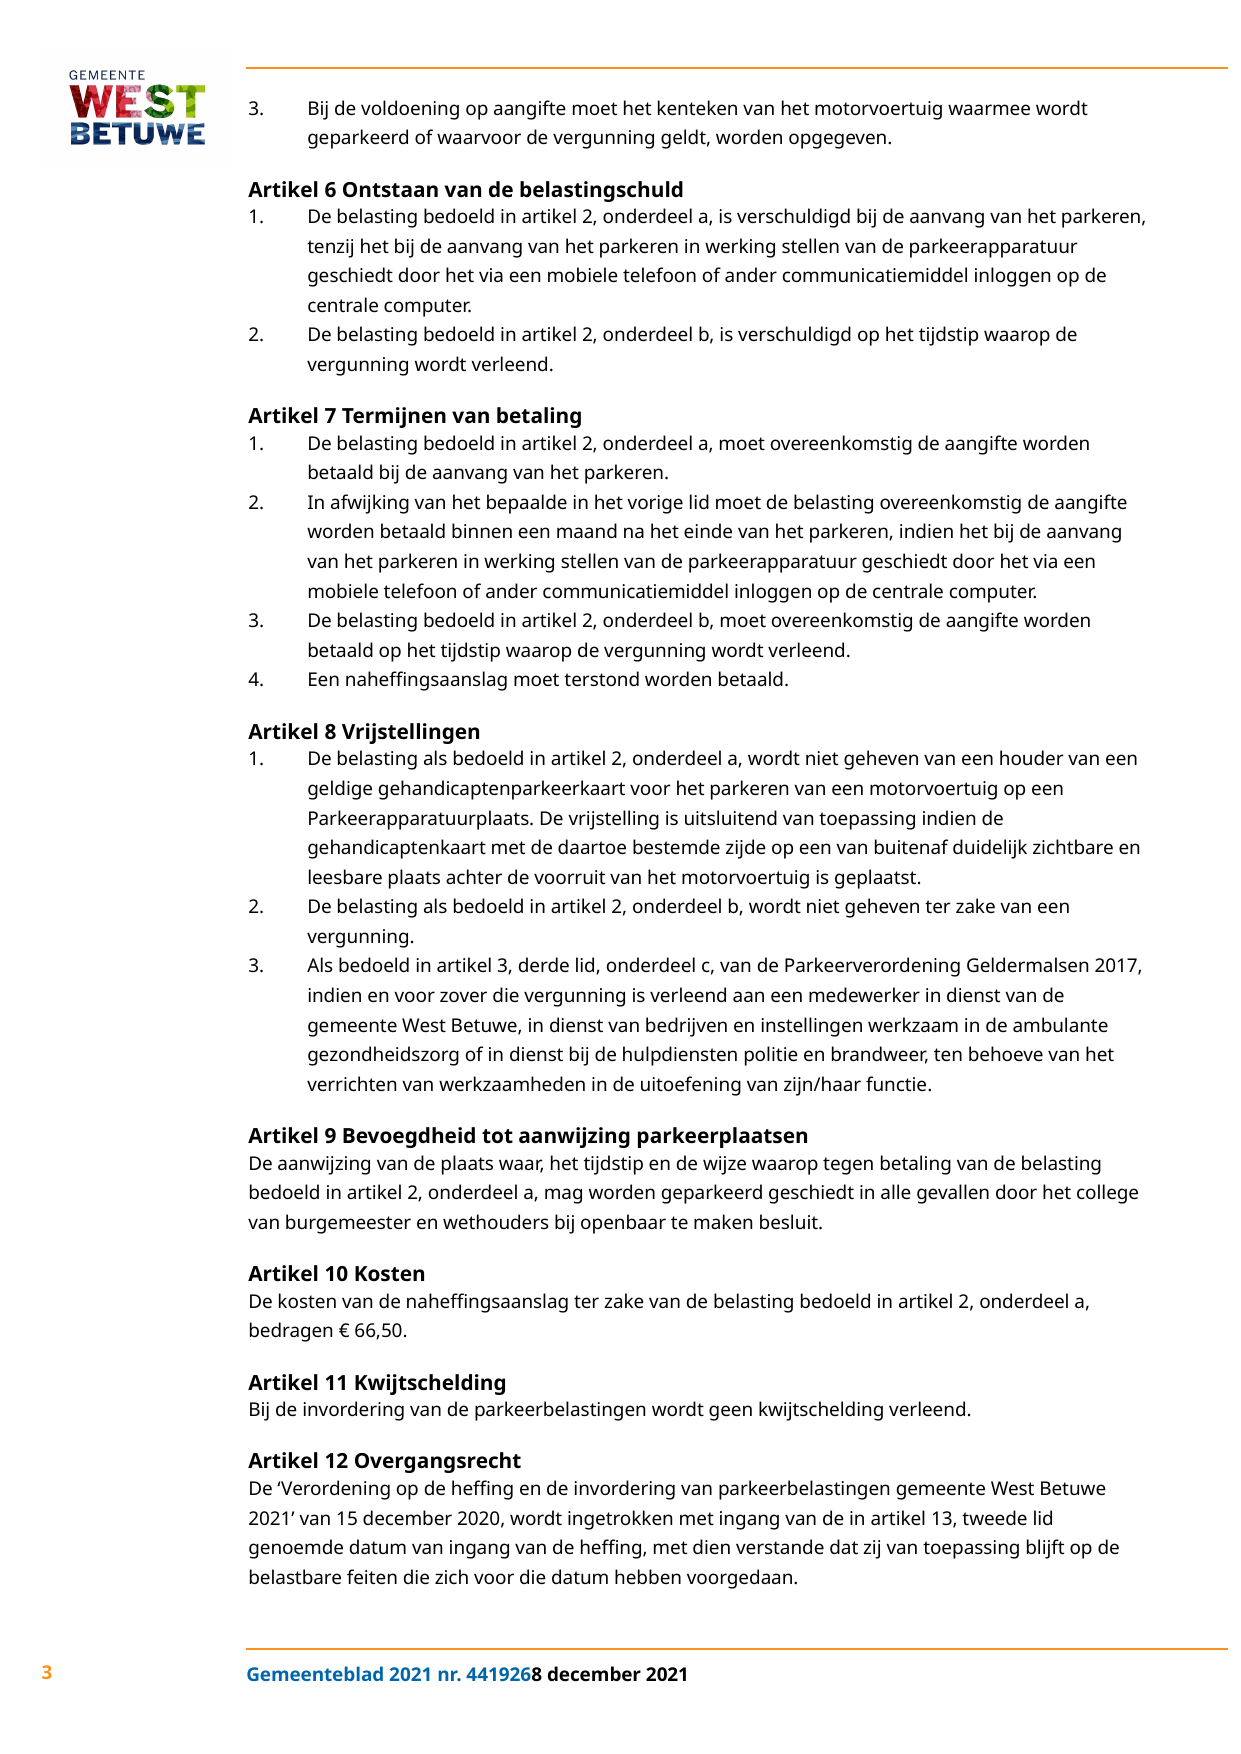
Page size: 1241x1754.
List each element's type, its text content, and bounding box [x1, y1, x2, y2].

text Artikel 8 Vrijstellingen [248, 717, 1152, 746]
text De ‘Verordening op de heffing en de invordering van parkeerbelastingen gemeente West Betuwe 2021’ van 15 december 2020, wordt ingetrokken met ingang van de in artikel 13, tweede lid genoemde datum van ingang van de heffing, met dien verstande dat zij van toepassing blijft op de belastbare feiten die zich voor die datum hebben voorgedaan. [248, 1475, 1152, 1589]
list Bij de voldoening op aangifte moet het kenteken van het motorvoertuig waarmee wordt geparkeerd of waarvoor de vergunning geldt, worden opgegeven. [248, 95, 1152, 150]
text De kosten van de naheffingsaanslag ter zake van de belasting bedoeld in artikel 2, onderdeel a, bedragen € 66,50. [248, 1288, 1152, 1343]
text Artikel 9 Bevoegdheid tot aanwijzing parkeerplaatsen [248, 1121, 1152, 1150]
text Artikel 11 Kwijtschelding [248, 1368, 1152, 1396]
text Artikel 10 Kosten [248, 1259, 1152, 1288]
text Artikel 6 Ontstaan van de belastingschuld [248, 175, 1152, 203]
list De belasting bedoeld in artikel 2, onderdeel b, moet overeenkomstig de aangifte worden betaald op het tijdstip waarop de vergunning wordt verleend. [248, 607, 1152, 663]
list De belasting bedoeld in artikel 2, onderdeel b, is verschuldigd op het tijdstip waarop de vergunning wordt verleend. [248, 322, 1152, 377]
text Bij de invordering van de parkeerbelastingen wordt geen kwijtschelding verleend. [248, 1396, 1152, 1422]
list Als bedoeld in artikel 3, derde lid, onderdeel c, van de Parkeerverordening Geldermalsen 2017, indien en voor zover die vergunning is verleend aan een medewerker in dienst van de gemeente West Betuwe, in dienst van bedrijven en instellingen werkzaam in de ambulante gezondheidszorg of in dienst bij de hulpdiensten politie en brandweer, ten behoeve van het verrichten van werkzaamheden in de uitoefening van zijn/haar functie. [248, 953, 1152, 1097]
text Artikel 12 Overgangsrecht [248, 1447, 1152, 1475]
list De belasting als bedoeld in artikel 2, onderdeel b, wordt niet geheven ter zake van een vergunning. [248, 893, 1152, 949]
text Artikel 7 Termijnen van betaling [248, 402, 1152, 430]
list De belasting bedoeld in artikel 2, onderdeel a, moet overeenkomstig de aangifte worden betaald bij de aanvang van het parkeren. [248, 430, 1152, 485]
picture [41, 47, 231, 172]
list Een naheffingsaanslag moet terstond worden betaald. [248, 667, 1152, 692]
list De belasting bedoeld in artikel 2, onderdeel a, is verschuldigd bij de aanvang van het parkeren, tenzij het bij de aanvang van het parkeren in werking stellen van de parkeerapparatuur geschiedt door het via een mobiele telefoon of ander communicatiemiddel inloggen op de centrale computer. [248, 203, 1152, 318]
text De aanwijzing van de plaats waar, het tijdstip en de wijze waarop tegen betaling van de belasting bedoeld in artikel 2, onderdeel a, mag worden geparkeerd geschiedt in alle gevallen door het college van burgemeester en wethouders bij openbaar te maken besluit. [248, 1150, 1152, 1235]
list In afwijking van het bepaalde in het vorige lid moet de belasting overeenkomstig de aangifte worden betaald binnen een maand na het einde van het parkeren, indien het bij de aanvang van het parkeren in werking stellen van de parkeerapparatuur geschiedt door het via een mobiele telefoon of ander communicatiemiddel inloggen op de centrale computer. [248, 489, 1152, 604]
list De belasting als bedoeld in artikel 2, onderdeel a, wordt niet geheven van een houder van een geldige gehandicaptenparkeerkaart voor het parkeren van een motorvoertuig op een Parkeerapparatuurplaats. De vrijstelling is uitsluitend van toepassing indien de gehandicaptenkaart met de daartoe bestemde zijde op een van buitenaf duidelijk zichtbare en leesbare plaats achter de voorruit van het motorvoertuig is geplaatst. [248, 746, 1152, 889]
